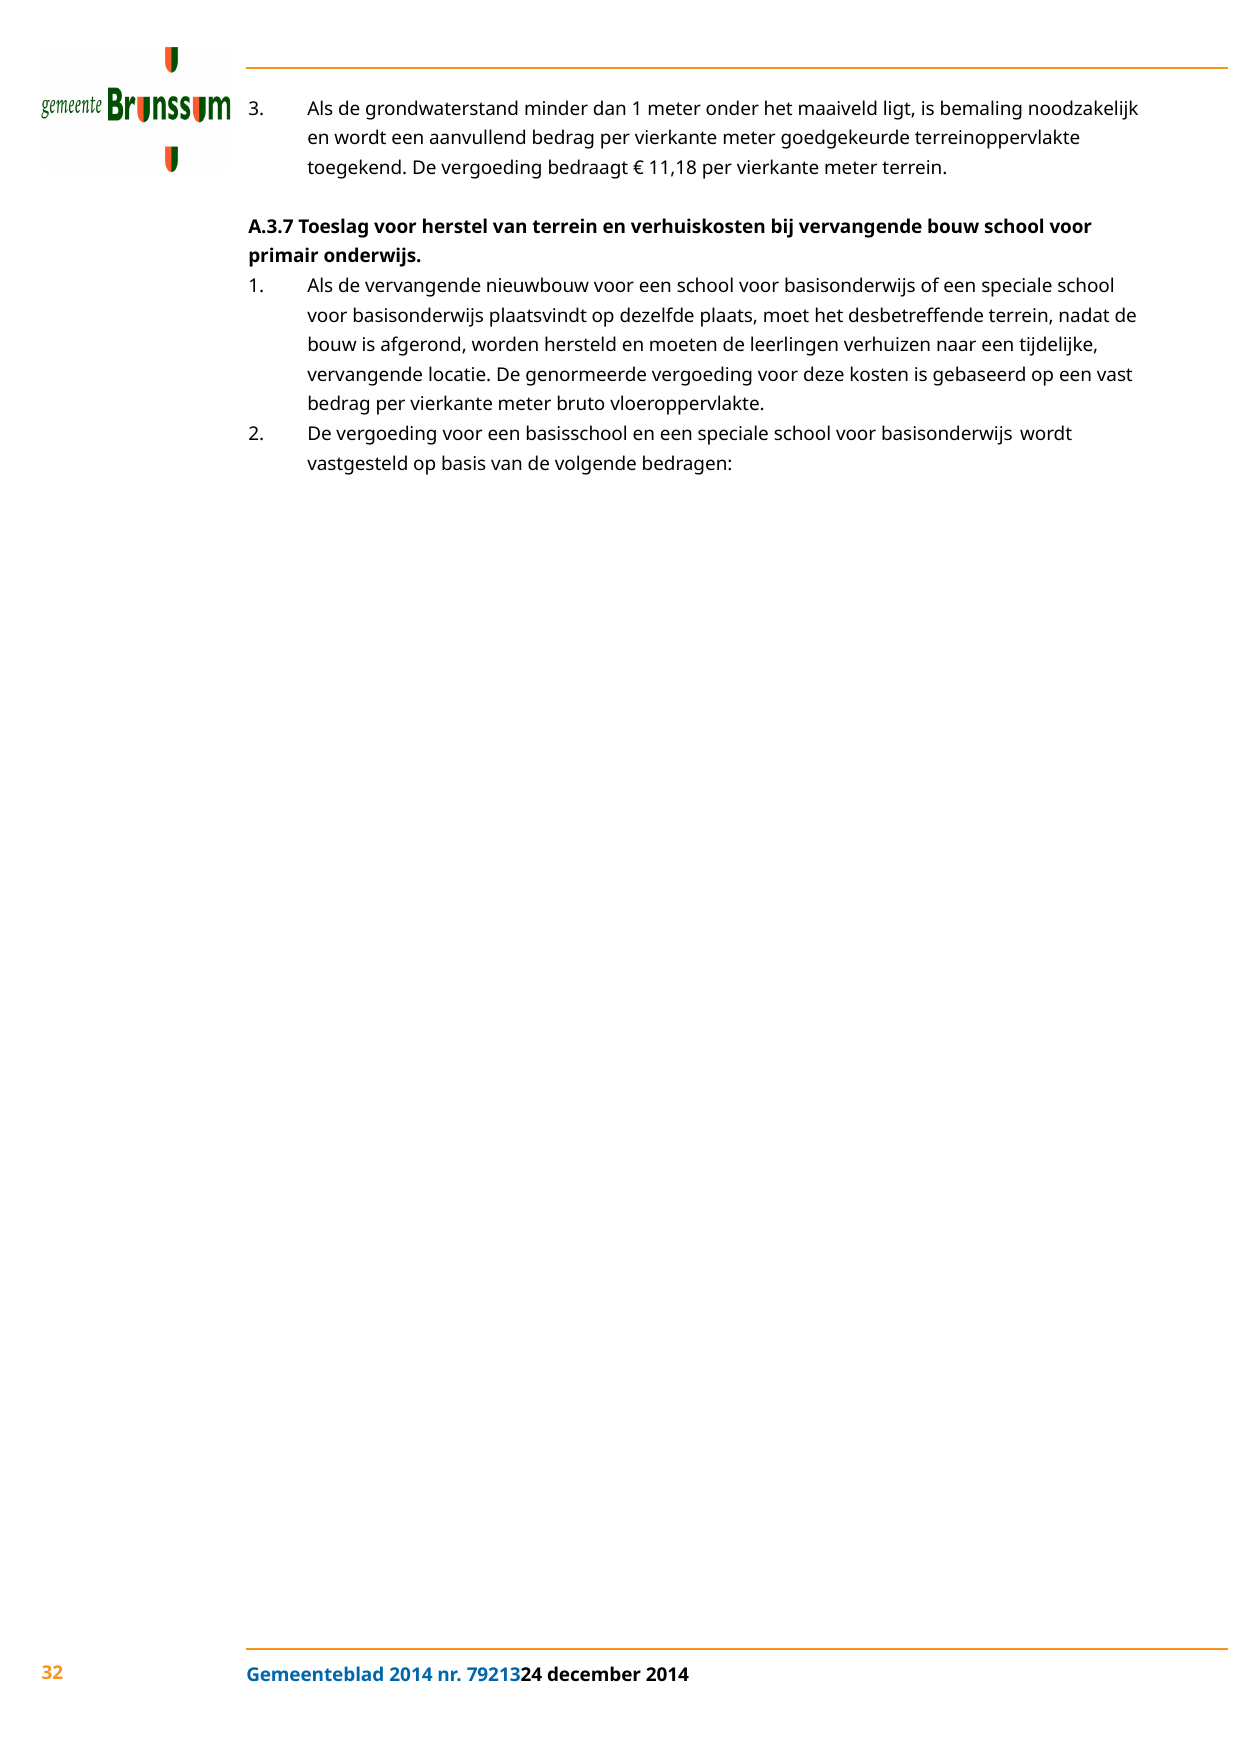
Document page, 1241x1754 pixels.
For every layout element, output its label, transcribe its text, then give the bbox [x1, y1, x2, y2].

list Als de grondwaterstand minder dan 1 meter onder het maaiveld ligt, is bemaling noodzakelijk en wordt een aanvullend bedrag per vierkante meter goedgekeurde terreinoppervlakte toegekend. De vergoeding bedraagt € 11,18 per vierkante meter terrein. [248, 95, 1152, 180]
list Als de vervangende nieuwbouw voor een school voor basisonderwijs of een speciale school voor basisonderwijs plaatsvindt op dezelfde plaats, moet het desbetreffende terrein, nadat de bouw is afgerond, worden hersteld en moeten de leerlingen verhuizen naar een tijdelijke, vervangende locatie. De genormeerde vergoeding voor deze kosten is gebaseerd op een vast bedrag per vierkante meter bruto vloeroppervlakte. [248, 272, 1152, 416]
text A.3.7 Toeslag voor herstel van terrein en verhuiskosten bij vervangende bouw school voor primair onderwijs. [248, 213, 1152, 268]
picture [41, 47, 231, 172]
list De vergoeding voor een basisschool en een speciale school voor basisonderwijs wordt vastgesteld op basis van de volgende bedragen: [248, 420, 1152, 476]
